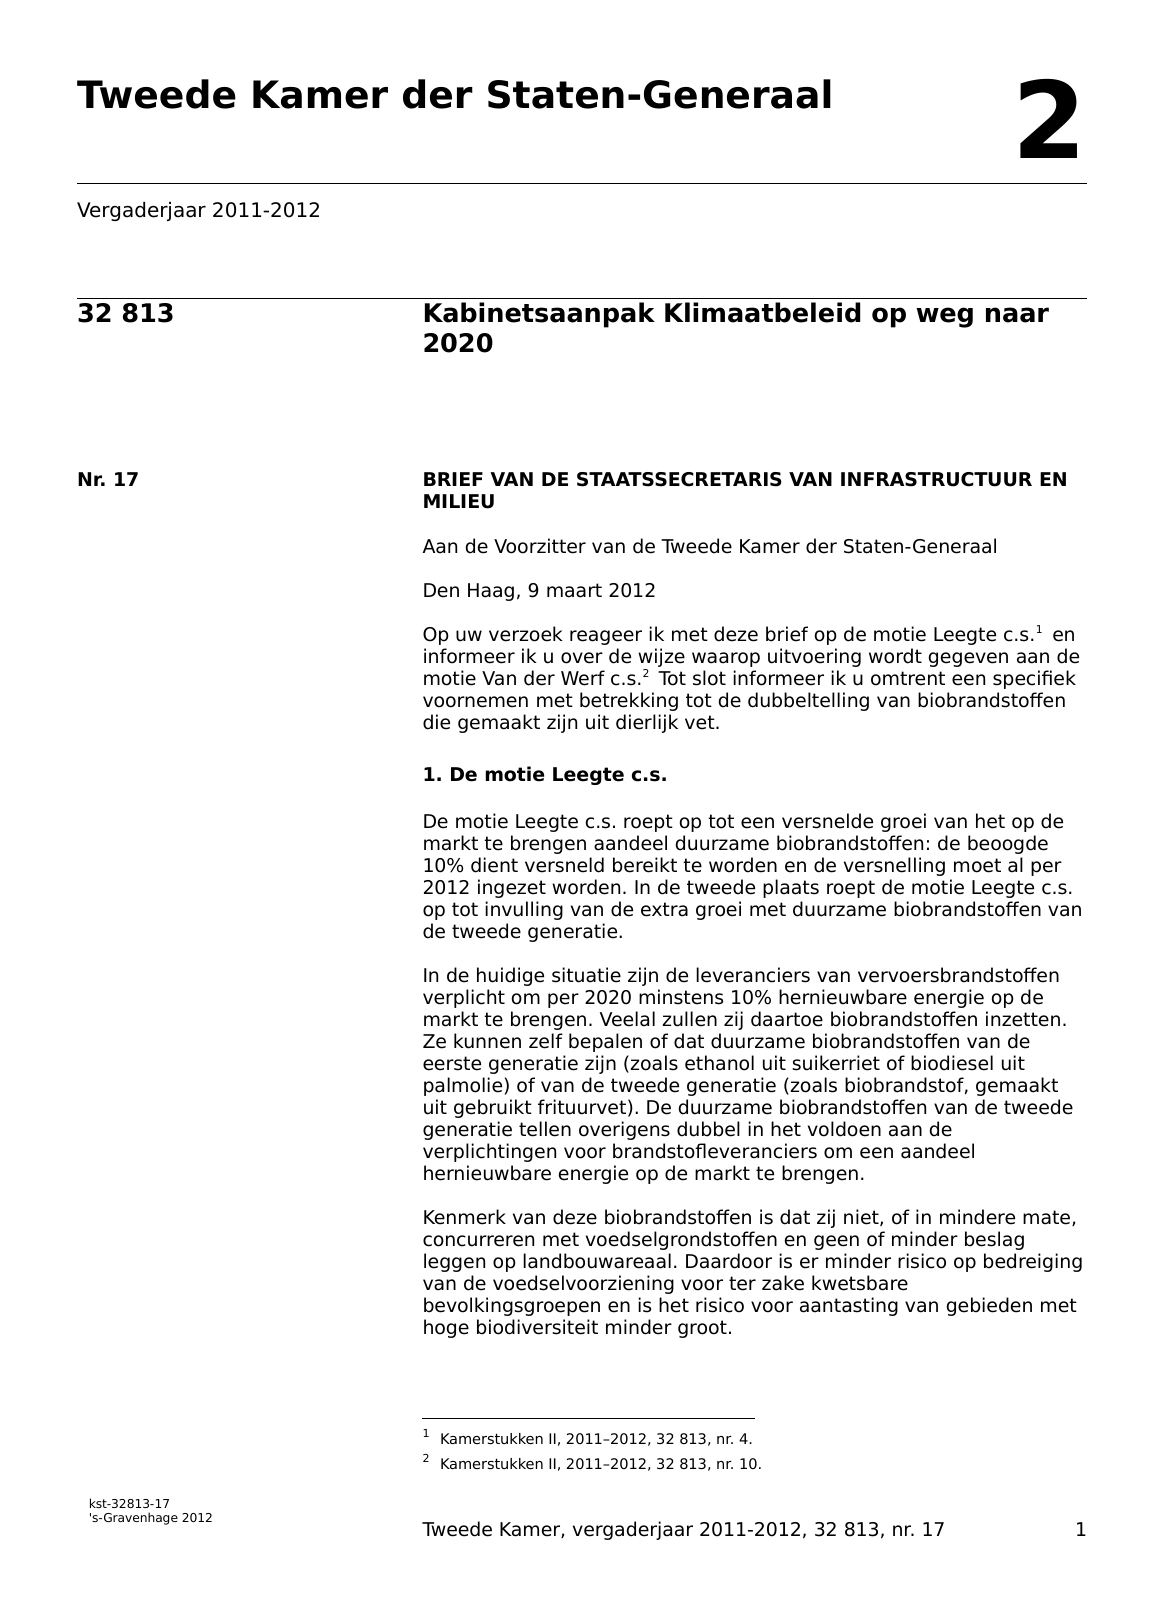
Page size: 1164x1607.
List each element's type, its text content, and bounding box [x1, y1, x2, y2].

text Kenmerk van deze biobrandstoffen is dat zij niet, of in mindere mate, concurreren met voedselgrondstoffen en geen of minder beslag leggen op landbouwareaal. Daardoor is er minder risico op bedreiging van de voedselvoorziening voor ter zake kwetsbare bevolkingsgroepen en is het risico voor aantasting van gebieden met hoge biodiversiteit minder groot. [422, 1207, 1087, 1339]
text In de huidige situatie zijn de leveranciers van vervoersbrandstoffen verplicht om per 2020 minstens 10% hernieuwbare energie op de markt te brengen. Veelal zullen zij daartoe biobrandstoffen inzetten. Ze kunnen zelf bepalen of dat duurzame biobrandstoffen van de eerste generatie zijn (zoals ethanol uit suikerriet of biodiesel uit palmolie) of van de tweede generatie (zoals biobrandstof, gemaakt uit gebruikt frituurvet). De duurzame biobrandstoffen van de tweede generatie tellen overigens dubbel in het voldoen aan de verplichtingen voor brandstofleveranciers om een aandeel hernieuwbare energie op de markt te brengen. [422, 965, 1087, 1184]
table_header Tweede Kamer der Staten-Generaal [77, 59, 886, 183]
text De motie Leegte c.s. roept op tot een versnelde groei van het op de markt te brengen aandeel duurzame biobrandstoffen: de beoogde 10% dient versneld bereikt te worden en de versnelling moet al per 2012 ingezet worden. In de tweede plaats roept de motie Leegte c.s. op tot invulling van de extra groei met duurzame biobrandstoffen van de tweede generatie. [422, 811, 1087, 943]
text kst-32813-17 [88, 1497, 323, 1511]
text Den Haag, 9 maart 2012 [422, 580, 1087, 602]
subtitle 32 813 Kabinetsaanpak Klimaatbeleid op weg naar 2020 [77, 299, 1087, 358]
text Aan de Voorzitter van de Tweede Kamer der Staten-Generaal [422, 536, 1087, 557]
subtitle 1. De motie Leegte c.s. [422, 764, 1087, 786]
text Kamerstukken II, 2011–2012, 32 813, nr. 4. [422, 1427, 1087, 1449]
table_cell Vergaderjaar 2011-2012 [77, 184, 1087, 298]
text Op uw verzoek reageer ik met deze brief op de motie Leegte c.s. en informeer ik u over de wijze waarop uitvoering wordt gegeven aan de motie Van der Werf c.s. Tot slot informeer ik u omtrent een specifiek voornemen met betrekking tot de dubbeltelling van biobrandstoffen die gemaakt zijn uit dierlijk vet. [422, 624, 1087, 734]
text 's-Gravenhage 2012 [88, 1511, 323, 1525]
table_header 2 [886, 59, 1087, 183]
subtitle Nr. 17 BRIEF VAN DE STAATSSECRETARIS VAN INFRASTRUCTUUR EN MILIEU [77, 469, 1087, 513]
text Kamerstukken II, 2011–2012, 32 813, nr. 10. [422, 1452, 1087, 1474]
